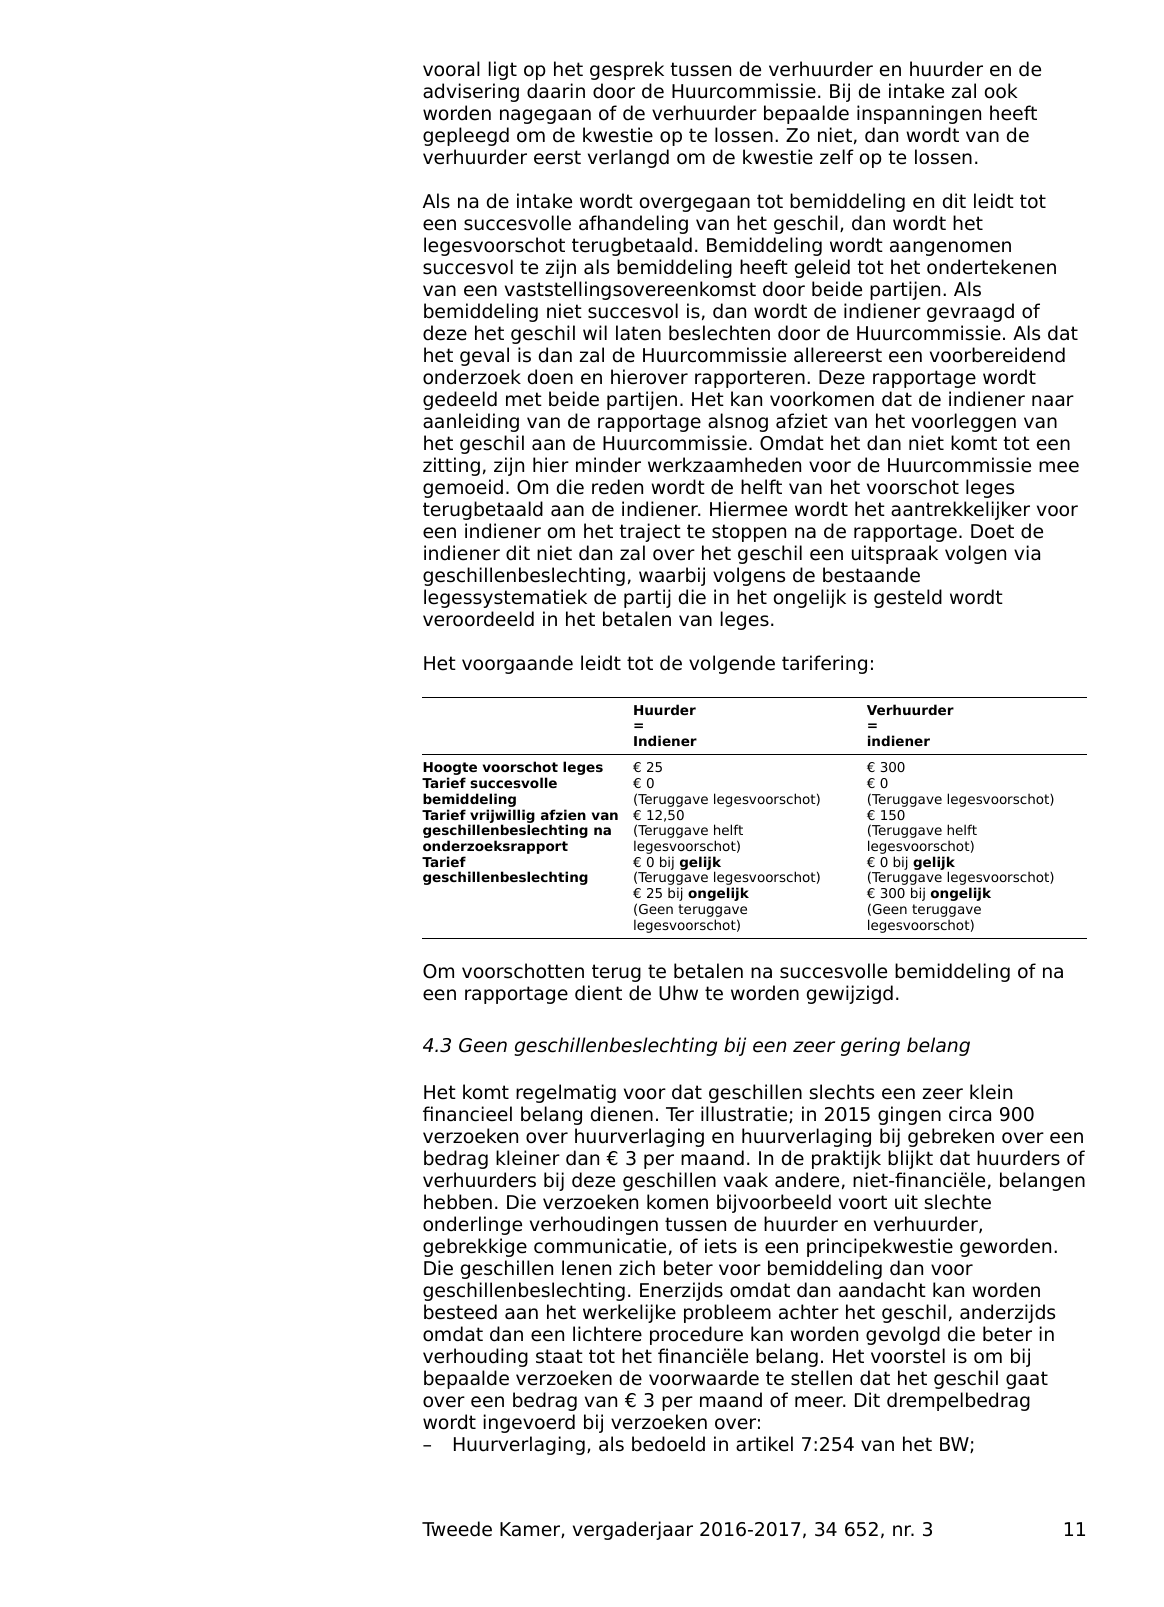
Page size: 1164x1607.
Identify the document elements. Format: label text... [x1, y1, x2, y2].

table_header Verhuurder = indiener [861, 698, 1087, 754]
table_cell € 0 bij gelijk (Teruggave legesvoorschot) € 300 bij ongelijk (Geen teruggave legesvoorschot) [861, 855, 1087, 938]
table_cell € 150 (Teruggave helft legesvoorschot) [861, 807, 1087, 854]
table_cell Tarief geschillenbeslechting [422, 855, 627, 938]
table_cell Tarief succesvolle bemiddeling [422, 776, 627, 807]
table_cell € 0 (Teruggave legesvoorschot) [861, 776, 1087, 807]
table_cell € 25 [627, 755, 861, 776]
table_cell € 0 bij gelijk (Teruggave legesvoorschot) € 25 bij ongelijk (Geen teruggave legesvoorschot) [627, 855, 861, 938]
table_header Huurder = Indiener [627, 698, 861, 754]
table_cell € 0 (Teruggave legesvoorschot) [627, 776, 861, 807]
text – Huurverlaging, als bedoeld in artikel 7:254 van het BW; [422, 1434, 1087, 1456]
text Het komt regelmatig voor dat geschillen slechts een zeer klein financieel belang dienen. Ter illustratie; in 2015 gingen circa 900 verzoeken over huurverlaging en huurverlaging bij gebreken over een bedrag kleiner dan € 3 per maand. In de praktijk blijkt dat huurders of verhuurders bij deze geschillen vaak andere, niet-financiële, belangen hebben. Die verzoeken komen bijvoorbeeld voort uit slechte onderlinge verhoudingen tussen de huurder en verhuurder, gebrekkige communicatie, of iets is een principekwestie geworden. Die geschillen lenen zich beter voor bemiddeling dan voor geschillenbeslechting. Enerzijds omdat dan aandacht kan worden besteed aan het werkelijke probleem achter het geschil, anderzijds omdat dan een lichtere procedure kan worden gevolgd die beter in verhouding staat tot het financiële belang. Het voorstel is om bij bepaalde verzoeken de voorwaarde te stellen dat het geschil gaat over een bedrag van € 3 per maand of meer. Dit drempelbedrag wordt ingevoerd bij verzoeken over: [422, 1082, 1087, 1434]
table_cell € 300 [861, 755, 1087, 776]
text Als na de intake wordt overgegaan tot bemiddeling en dit leidt tot een succesvolle afhandeling van het geschil, dan wordt het legesvoorschot terugbetaald. Bemiddeling wordt aangenomen succesvol te zijn als bemiddeling heeft geleid tot het ondertekenen van een vaststellingsovereenkomst door beide partijen. Als bemiddeling niet succesvol is, dan wordt de indiener gevraagd of deze het geschil wil laten beslechten door de Huurcommissie. Als dat het geval is dan zal de Huurcommissie allereerst een voorbereidend onderzoek doen en hierover rapporteren. Deze rapportage wordt gedeeld met beide partijen. Het kan voorkomen dat de indiener naar aanleiding van de rapportage alsnog afziet van het voorleggen van het geschil aan de Huurcommissie. Omdat het dan niet komt tot een zitting, zijn hier minder werkzaamheden voor de Huurcommissie mee gemoeid. Om die reden wordt de helft van het voorschot leges terugbetaald aan de indiener. Hiermee wordt het aantrekkelijker voor een indiener om het traject te stoppen na de rapportage. Doet de indiener dit niet dan zal over het geschil een uitspraak volgen via geschillenbeslechting, waarbij volgens de bestaande legessystematiek de partij die in het ongelijk is gesteld wordt veroordeeld in het betalen van leges. [422, 191, 1087, 631]
text vooral ligt op het gesprek tussen de verhuurder en huurder en de advisering daarin door de Huurcommissie. Bij de intake zal ook worden nagegaan of de verhuurder bepaalde inspanningen heeft gepleegd om de kwestie op te lossen. Zo niet, dan wordt van de verhuurder eerst verlangd om de kwestie zelf op te lossen. [422, 59, 1087, 169]
table_header [422, 698, 627, 754]
text Het voorgaande leidt tot de volgende tarifering: [422, 653, 1087, 675]
subtitle 4.3 Geen geschillenbeslechting bij een zeer gering belang [422, 1035, 1087, 1057]
text Om voorschotten terug te betalen na succesvolle bemiddeling of na een rapportage dient de Uhw te worden gewijzigd. [422, 961, 1087, 1005]
table_cell Tarief vrijwillig afzien van geschillenbeslechting na onderzoeksrapport [422, 807, 627, 854]
table_cell € 12,50 (Teruggave helft legesvoorschot) [627, 807, 861, 854]
table_cell Hoogte voorschot leges [422, 755, 627, 776]
